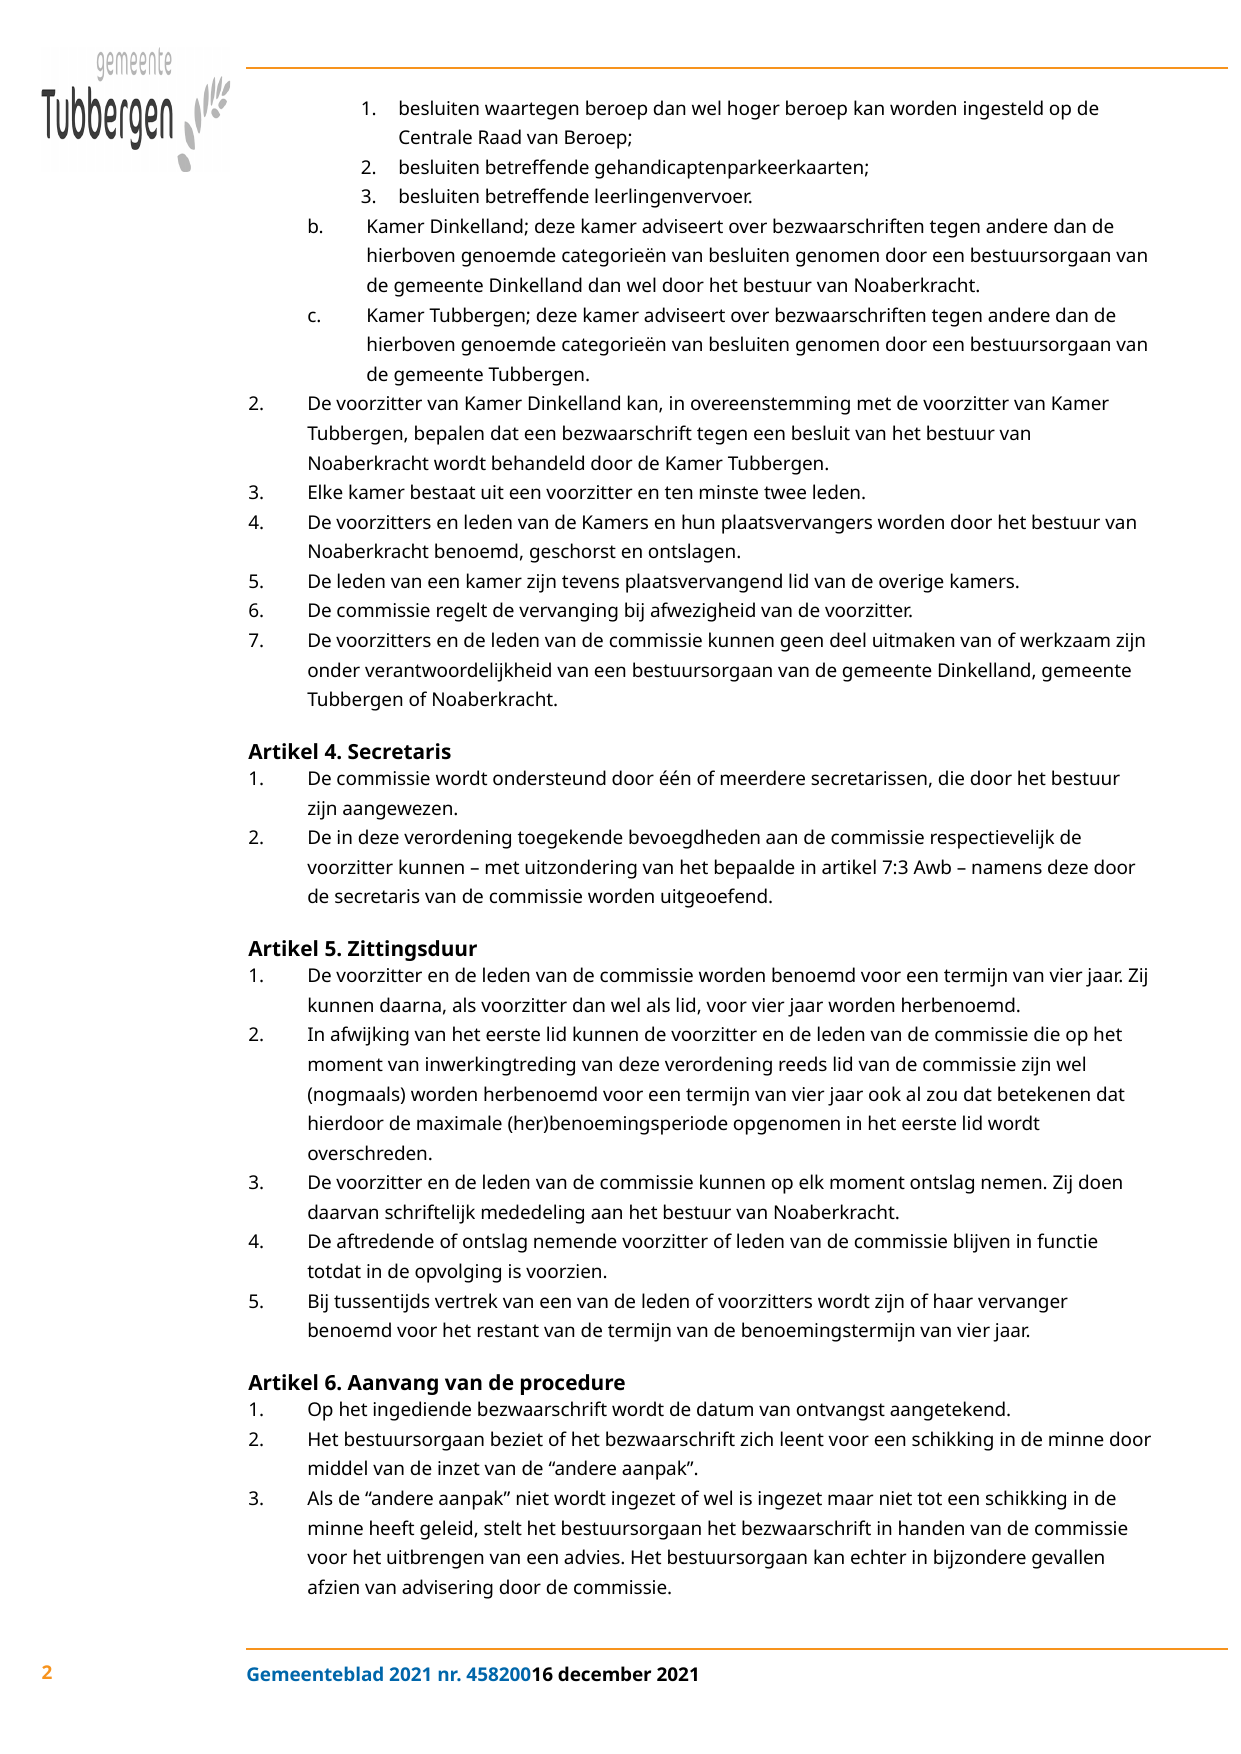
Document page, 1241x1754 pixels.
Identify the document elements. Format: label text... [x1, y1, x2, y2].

list De voorzitters en leden van de Kamers en hun plaatsvervangers worden door het bestuur van Noaberkracht benoemd, geschorst en ontslagen. [248, 509, 1152, 564]
list besluiten betreffende gehandicaptenparkeerkaarten; [361, 154, 1152, 180]
list Het bestuursorgaan beziet of het bezwaarschrift zich leent voor een schikking in de minne door middel van de inzet van de “andere aanpak”. [248, 1426, 1152, 1481]
list De voorzitter van Kamer Dinkelland kan, in overeenstemming met de voorzitter van Kamer Tubbergen, bepalen dat een bezwaarschrift tegen een besluit van het bestuur van Noaberkracht wordt behandeld door de Kamer Tubbergen. [248, 391, 1152, 476]
list De voorzitter en de leden van de commissie kunnen op elk moment ontslag nemen. Zij doen daarvan schriftelijk mededeling aan het bestuur van Noaberkracht. [248, 1169, 1152, 1225]
text Artikel 6. Aanvang van de procedure [248, 1368, 1152, 1396]
list De in deze verordening toegekende bevoegdheden aan de commissie respectievelijk de voorzitter kunnen – met uitzondering van het bepaalde in artikel 7:3 Awb – namens deze door de secretaris van de commissie worden uitgeoefend. [248, 824, 1152, 909]
list Als de “andere aanpak” niet wordt ingezet of wel is ingezet maar niet tot een schikking in de minne heeft geleid, stelt het bestuursorgaan het bezwaarschrift in handen van de commissie voor het uitbrengen van een advies. Het bestuursorgaan kan echter in bijzondere gevallen afzien van advisering door de commissie. [248, 1485, 1152, 1599]
list Kamer Tubbergen; deze kamer adviseert over bezwaarschriften tegen andere dan de hierboven genoemde categorieën van besluiten genomen door een bestuursorgaan van de gemeente Tubbergen. [307, 302, 1152, 387]
list De voorzitters en de leden van de commissie kunnen geen deel uitmaken van of werkzaam zijn onder verantwoordelijkheid van een bestuursorgaan van de gemeente Dinkelland, gemeente Tubbergen of Noaberkracht. [248, 627, 1152, 712]
list In afwijking van het eerste lid kunnen de voorzitter en de leden van de commissie die op het moment van inwerkingtreding van deze verordening reeds lid van de commissie zijn wel (nogmaals) worden herbenoemd voor een termijn van vier jaar ook al zou dat betekenen dat hierdoor de maximale (her)benoemingsperiode opgenomen in het eerste lid wordt overschreden. [248, 1022, 1152, 1166]
list besluiten waartegen beroep dan wel hoger beroep kan worden ingesteld op de Centrale Raad van Beroep; [361, 95, 1152, 150]
text Artikel 5. Zittingsduur [248, 934, 1152, 962]
list besluiten betreffende leerlingenvervoer. [361, 183, 1152, 209]
text Artikel 4. Secretaris [248, 737, 1152, 765]
picture [41, 47, 231, 172]
list Bij tussentijds vertrek van een van de leden of voorzitters wordt zijn of haar vervanger benoemd voor het restant van de termijn van de benoemingstermijn van vier jaar. [248, 1288, 1152, 1343]
list Kamer Dinkelland; deze kamer adviseert over bezwaarschriften tegen andere dan de hierboven genoemde categorieën van besluiten genomen door een bestuursorgaan van de gemeente Dinkelland dan wel door het bestuur van Noaberkracht. [307, 213, 1152, 298]
list Elke kamer bestaat uit een voorzitter en ten minste twee leden. [248, 479, 1152, 505]
list De aftredende of ontslag nemende voorzitter of leden van de commissie blijven in functie totdat in de opvolging is voorzien. [248, 1229, 1152, 1284]
list De commissie wordt ondersteund door één of meerdere secretarissen, die door het bestuur zijn aangewezen. [248, 765, 1152, 821]
list Op het ingediende bezwaarschrift wordt de datum van ontvangst aangetekend. [248, 1396, 1152, 1422]
list De commissie regelt de vervanging bij afwezigheid van de voorzitter. [248, 598, 1152, 623]
list De voorzitter en de leden van de commissie worden benoemd voor een termijn van vier jaar. Zij kunnen daarna, als voorzitter dan wel als lid, voor vier jaar worden herbenoemd. [248, 962, 1152, 1018]
list De leden van een kamer zijn tevens plaatsvervangend lid van de overige kamers. [248, 568, 1152, 594]
